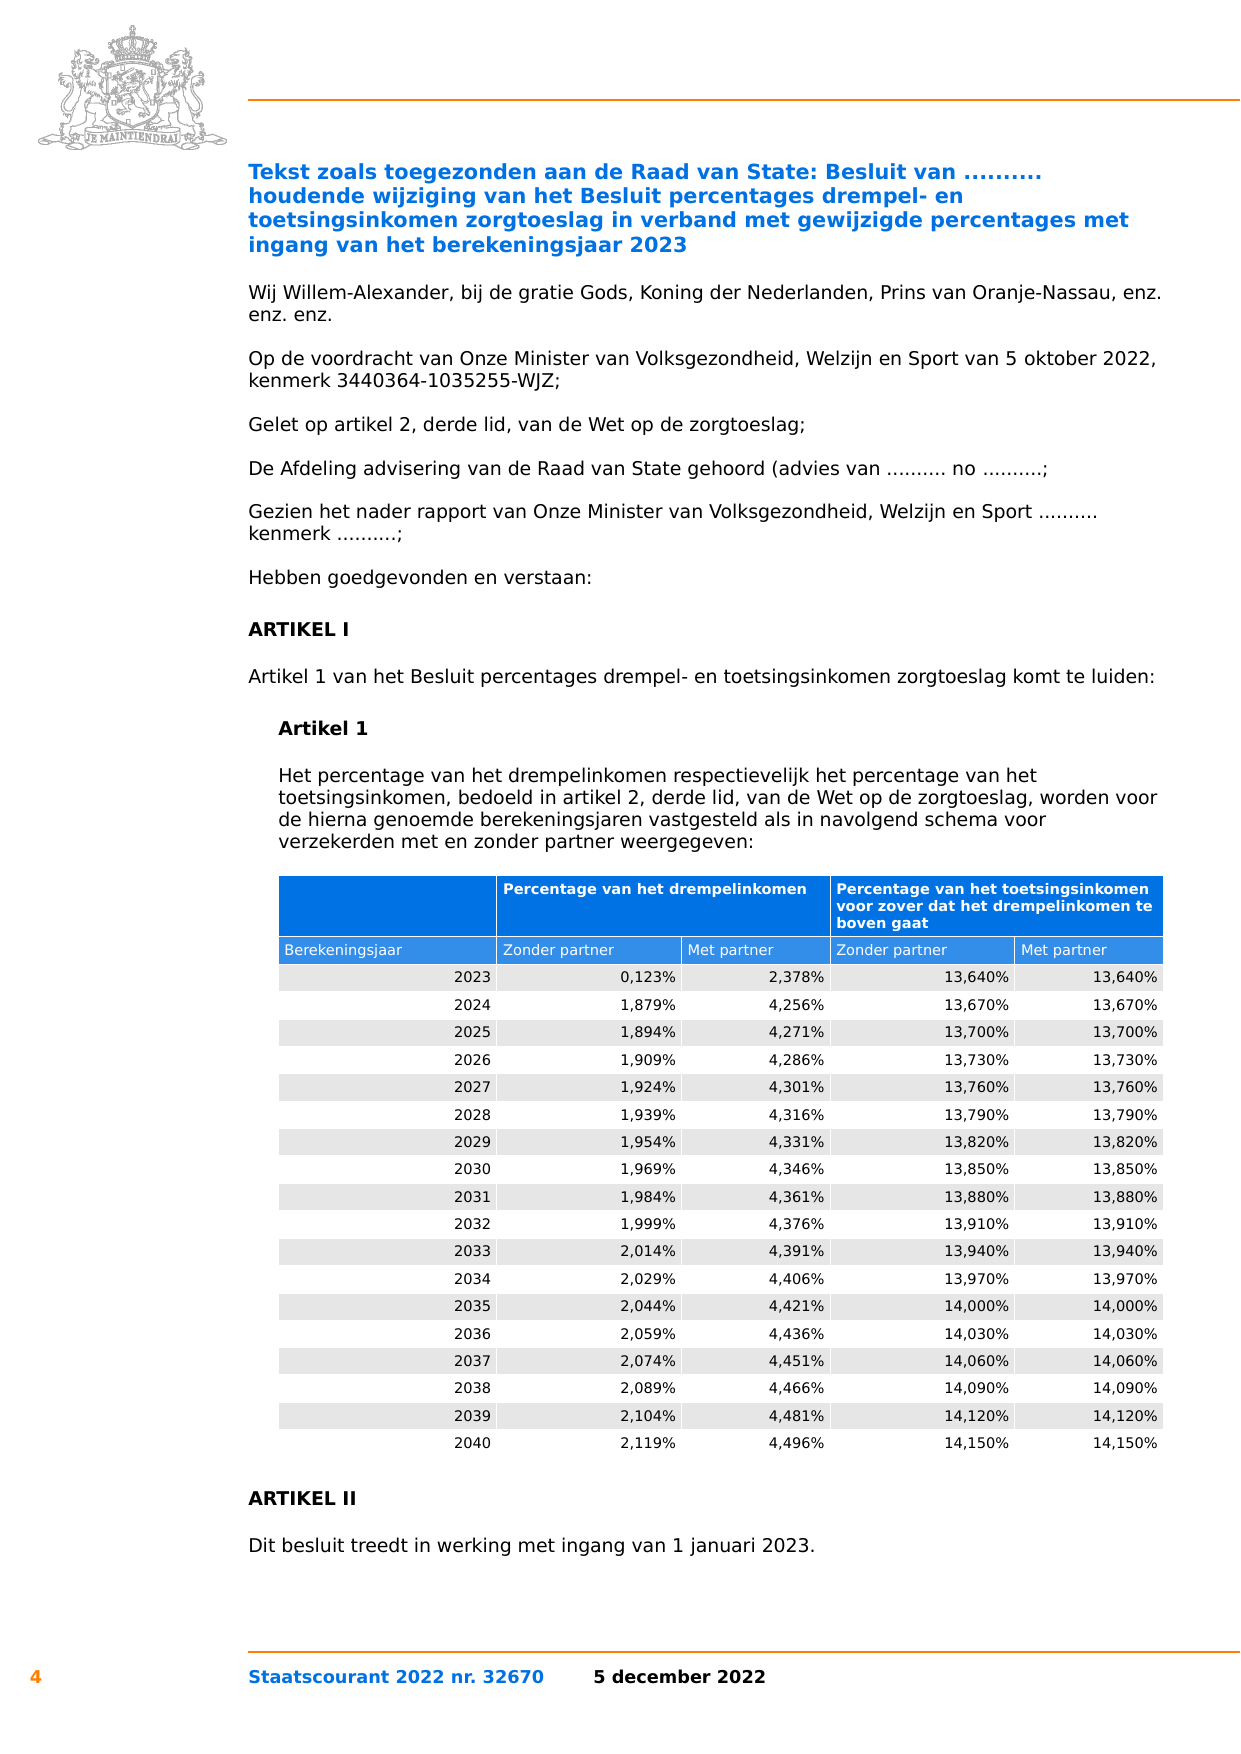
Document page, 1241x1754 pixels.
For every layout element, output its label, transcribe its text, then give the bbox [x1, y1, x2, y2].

table_cell 2,104% [497, 1403, 681, 1429]
table_cell 14,030% [1015, 1321, 1163, 1347]
table_cell 4,406% [682, 1266, 830, 1292]
table_cell 2034 [279, 1266, 496, 1292]
table_cell 4,466% [682, 1376, 830, 1402]
table_cell 2,044% [497, 1294, 681, 1320]
table_cell 13,700% [1015, 1020, 1163, 1046]
picture [38, 25, 227, 150]
table_cell 13,940% [1015, 1239, 1163, 1265]
table_cell 4,451% [682, 1348, 830, 1374]
table_cell 2,119% [497, 1430, 681, 1457]
table_cell 4,421% [682, 1294, 830, 1320]
table_cell 14,090% [1015, 1376, 1163, 1402]
table_cell 2032 [279, 1211, 496, 1238]
table_cell 4,301% [682, 1074, 830, 1101]
table_cell 1,909% [497, 1047, 681, 1073]
table_cell 2,014% [497, 1239, 681, 1265]
table_cell 2039 [279, 1403, 496, 1429]
table_cell Met partner [682, 937, 830, 964]
table_cell 13,790% [1015, 1102, 1163, 1128]
table_cell 14,090% [831, 1376, 1014, 1402]
table_cell 4,361% [682, 1184, 830, 1210]
table_cell 4,331% [682, 1129, 830, 1155]
text Artikel 1 van het Besluit percentages drempel- en toetsingsinkomen zorgtoeslag komt te luiden: [248, 666, 1163, 688]
table_cell 13,970% [831, 1266, 1014, 1292]
table_cell 13,850% [1015, 1156, 1163, 1183]
text Het percentage van het drempelinkomen respectievelijk het percentage van het toetsingsinkomen, bedoeld in artikel 2, derde lid, van de Wet op de zorgtoeslag, worden voor de hierna genoemde berekeningsjaren vastgesteld als in navolgend schema voor verzekerden met en zonder partner weergegeven: [278, 765, 1163, 853]
table_cell 1,879% [497, 992, 681, 1018]
table_cell 13,970% [1015, 1266, 1163, 1292]
table_cell 2030 [279, 1156, 496, 1183]
table_cell 13,670% [831, 992, 1014, 1018]
table_cell 4,316% [682, 1102, 830, 1128]
table_cell 14,150% [831, 1430, 1014, 1457]
table_cell 13,880% [831, 1184, 1014, 1210]
table_cell 1,999% [497, 1211, 681, 1238]
table_cell 2031 [279, 1184, 496, 1210]
table_cell 2033 [279, 1239, 496, 1265]
table_cell 2,378% [682, 965, 830, 991]
table_cell 4,481% [682, 1403, 830, 1429]
table_cell 2036 [279, 1321, 496, 1347]
text De Afdeling advisering van de Raad van State gehoord (advies van .......... no ..........; [248, 457, 1163, 479]
table_cell 13,730% [831, 1047, 1014, 1073]
text Wij Willem-Alexander, bij de gratie Gods, Koning der Nederlanden, Prins van Oranje-Nassau, enz. enz. enz. [248, 282, 1163, 326]
table_cell 1,924% [497, 1074, 681, 1101]
table_cell Zonder partner [831, 937, 1014, 964]
table_cell 2,074% [497, 1348, 681, 1374]
table_cell Zonder partner [497, 937, 681, 964]
table_cell 14,030% [831, 1321, 1014, 1347]
table_cell 1,969% [497, 1156, 681, 1183]
table_cell 2023 [279, 965, 496, 991]
table_cell 13,760% [1015, 1074, 1163, 1101]
table_cell 13,820% [831, 1129, 1014, 1155]
text Gelet op artikel 2, derde lid, van de Wet op de zorgtoeslag; [248, 414, 1163, 436]
table_cell 2035 [279, 1294, 496, 1320]
table_cell 13,880% [1015, 1184, 1163, 1210]
table_cell 13,910% [831, 1211, 1014, 1238]
table_cell 2024 [279, 992, 496, 1018]
text Op de voordracht van Onze Minister van Volksgezondheid, Welzijn en Sport van 5 oktober 2022, kenmerk 3440364-1035255-WJZ; [248, 348, 1163, 392]
table_cell 1,954% [497, 1129, 681, 1155]
table_cell 1,939% [497, 1102, 681, 1128]
table_cell 0,123% [497, 965, 681, 991]
table_cell 13,940% [831, 1239, 1014, 1265]
table_cell 14,000% [1015, 1294, 1163, 1320]
table_cell 1,894% [497, 1020, 681, 1046]
table_cell 13,760% [831, 1074, 1014, 1101]
table_cell 2,089% [497, 1376, 681, 1402]
subtitle ARTIKEL II [248, 1488, 1163, 1510]
table_cell 14,060% [1015, 1348, 1163, 1374]
table_cell 4,391% [682, 1239, 830, 1265]
subtitle Tekst zoals toegezonden aan de Raad van State: Besluit van .......... houdende wijziging van het Besluit percentages drempel- en toetsingsinkomen zorgtoeslag in verband met gewijzigde percentages met ingang van het berekeningsjaar 2023 [248, 160, 1163, 257]
table_header [279, 876, 496, 936]
table_cell 2038 [279, 1376, 496, 1402]
table_cell 13,910% [1015, 1211, 1163, 1238]
table_cell 13,820% [1015, 1129, 1163, 1155]
subtitle Artikel 1 [278, 718, 1163, 740]
text Dit besluit treedt in werking met ingang van 1 januari 2023. [248, 1535, 1163, 1557]
table_header Percentage van het drempelinkomen [497, 876, 830, 936]
table_cell 2037 [279, 1348, 496, 1374]
table_cell 4,496% [682, 1430, 830, 1457]
table_cell 13,790% [831, 1102, 1014, 1128]
table_cell Berekeningsjaar [279, 937, 496, 964]
table_cell 13,670% [1015, 992, 1163, 1018]
table_cell 2025 [279, 1020, 496, 1046]
table_cell 14,120% [1015, 1403, 1163, 1429]
table_cell 14,000% [831, 1294, 1014, 1320]
table_cell 1,984% [497, 1184, 681, 1210]
table_cell 14,120% [831, 1403, 1014, 1429]
table_cell 4,376% [682, 1211, 830, 1238]
table_cell 2040 [279, 1430, 496, 1457]
table_cell 13,640% [1015, 965, 1163, 991]
table_cell 2,059% [497, 1321, 681, 1347]
table_cell 4,436% [682, 1321, 830, 1347]
table_cell 2027 [279, 1074, 496, 1101]
table_cell 4,346% [682, 1156, 830, 1183]
table_cell 2,029% [497, 1266, 681, 1292]
table_cell 13,730% [1015, 1047, 1163, 1073]
subtitle ARTIKEL I [248, 619, 1163, 641]
table_cell 2026 [279, 1047, 496, 1073]
table_cell 14,150% [1015, 1430, 1163, 1457]
table_cell 2029 [279, 1129, 496, 1155]
table_cell Met partner [1015, 937, 1163, 964]
text Gezien het nader rapport van Onze Minister van Volksgezondheid, Welzijn en Sport .......... kenmerk ..........; [248, 501, 1163, 545]
table_cell 2028 [279, 1102, 496, 1128]
table_cell 13,850% [831, 1156, 1014, 1183]
table_header Percentage van het toetsingsinkomen voor zover dat het drempelinkomen te boven gaat [831, 876, 1163, 936]
table_cell 4,271% [682, 1020, 830, 1046]
table_cell 13,640% [831, 965, 1014, 991]
table_cell 14,060% [831, 1348, 1014, 1374]
table_cell 13,700% [831, 1020, 1014, 1046]
table_cell 4,256% [682, 992, 830, 1018]
table_cell 4,286% [682, 1047, 830, 1073]
text Hebben goedgevonden en verstaan: [248, 567, 1163, 589]
